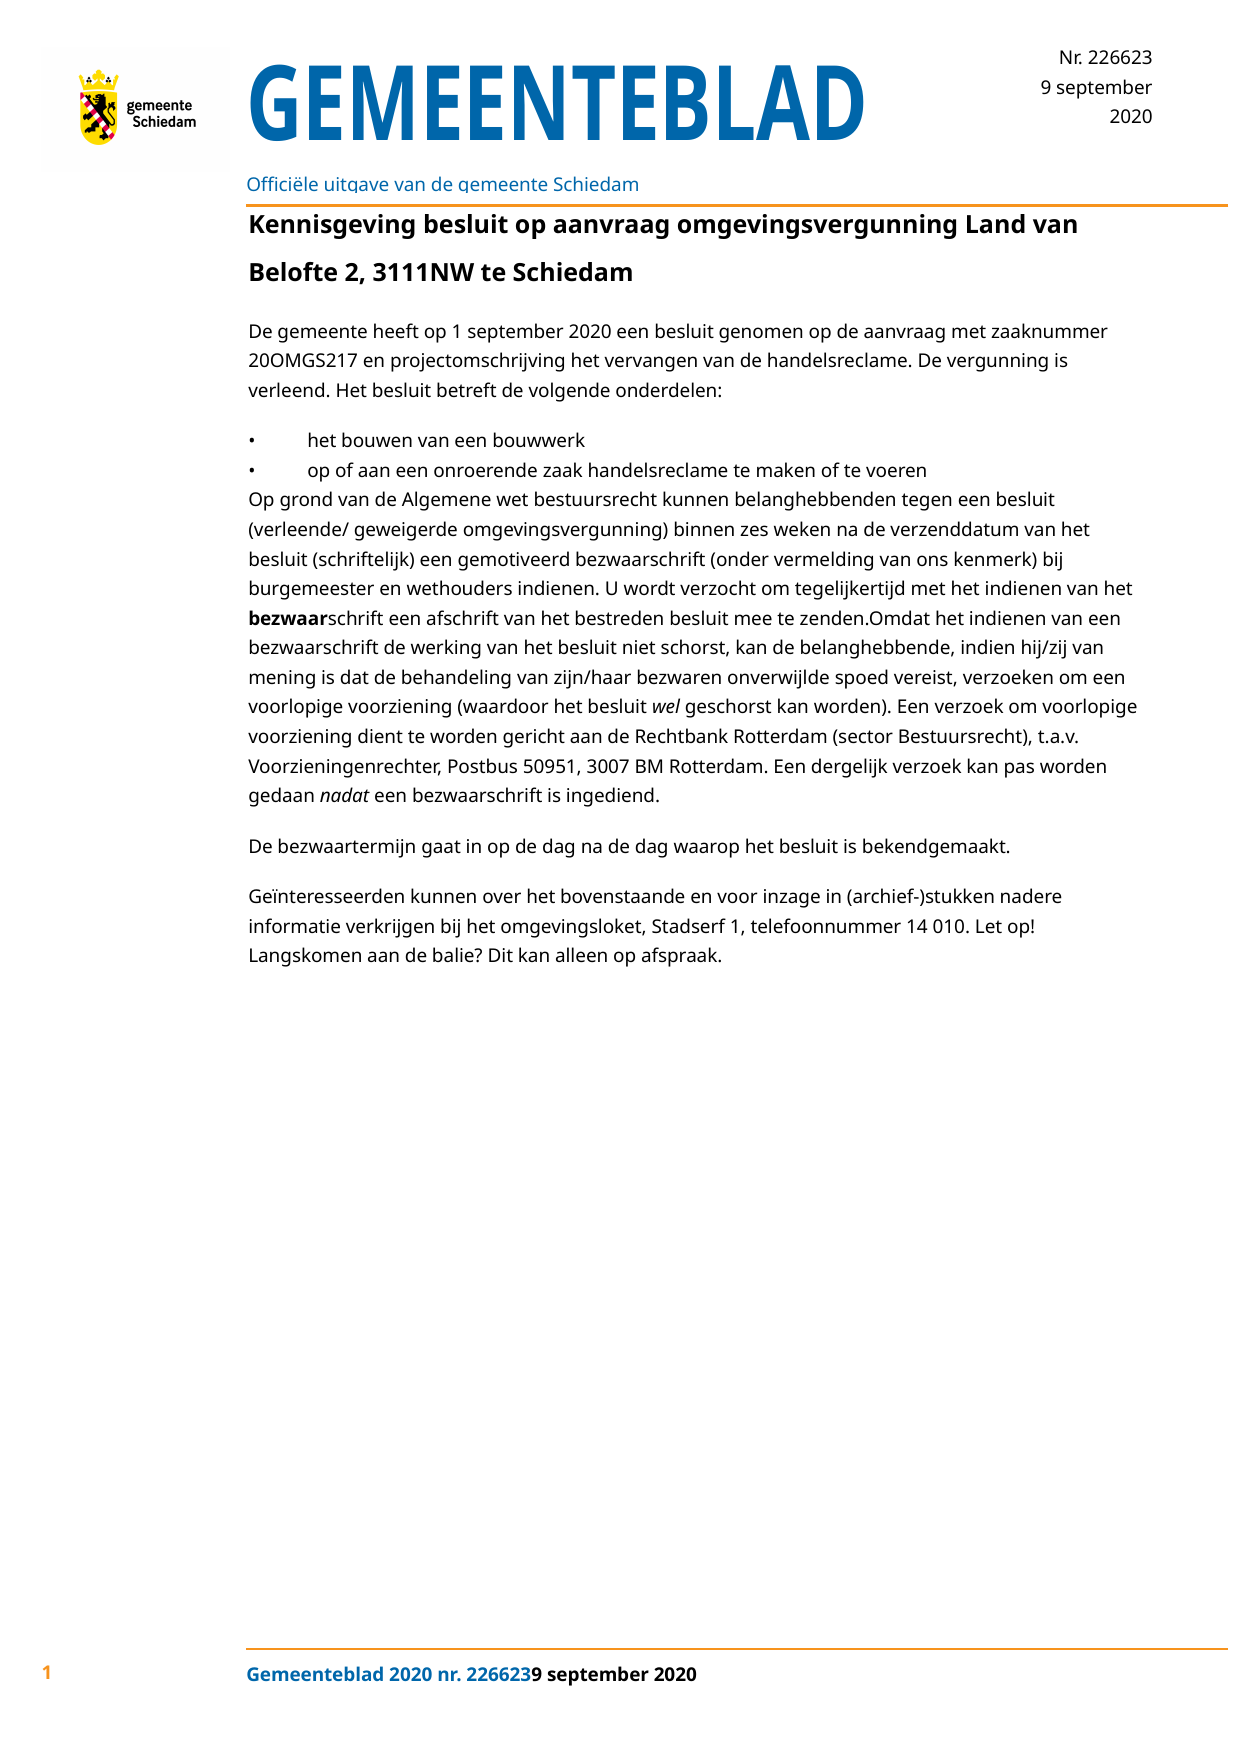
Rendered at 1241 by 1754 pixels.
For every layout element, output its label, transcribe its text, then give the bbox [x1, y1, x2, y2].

list op of aan een onroerende zaak handelsreclame te maken of te voeren [248, 457, 1152, 483]
text De gemeente heeft op 1 september 2020 een besluit genomen op de aanvraag met zaaknummer 20OMGS217 en projectomschrijving het vervangen van de handelsreclame. De vergunning is verleend. Het besluit betreft de volgende onderdelen: [248, 318, 1152, 403]
picture [41, 47, 231, 172]
list het bouwen van een bouwwerk [248, 427, 1152, 453]
text Geïnteresseerden kunnen over het bovenstaande en voor inzage in (archief-)stukken nadere informatie verkrijgen bij het omgevingsloket, Stadserf 1, telefoonnummer 14 010. Let op! Langskomen aan de balie? Dit kan alleen op afspraak. [248, 883, 1152, 968]
text De bezwaartermijn gaat in op de dag na de dag waarop het besluit is bekendgemaakt. [248, 833, 1152, 859]
text Op grond van de Algemene wet bestuursrecht kunnen belanghebbenden tegen een besluit (verleende/ geweigerde omgevingsvergunning) binnen zes weken na de verzenddatum van het besluit (schriftelijk) een gemotiveerd bezwaarschrift (onder vermelding van ons kenmerk) bij burgemeester en wethouders indienen. U wordt verzocht om tegelijkertijd met het indienen van het bezwaarschrift een afschrift van het bestreden besluit mee te zenden.Omdat het indienen van een bezwaarschrift de werking van het besluit niet schorst, kan de belanghebbende, indien hij/zij van mening is dat de behandeling van zijn/haar bezwaren onverwijlde spoed vereist, verzoeken om een voorlopige voorziening (waardoor het besluit wel geschorst kan worden). Een verzoek om voorlopige voorziening dient te worden gericht aan de Rechtbank Rotterdam (sector Bestuursrecht), t.a.v. Voorzieningenrechter, Postbus 50951, 3007 BM Rotterdam. Een dergelijk verzoek kan pas worden gedaan nadat een bezwaarschrift is ingediend. [248, 487, 1152, 808]
text Kennisgeving besluit op aanvraag omgevingsvergunning Land van Belofte 2, 3111NW te Schiedam [248, 207, 1152, 288]
